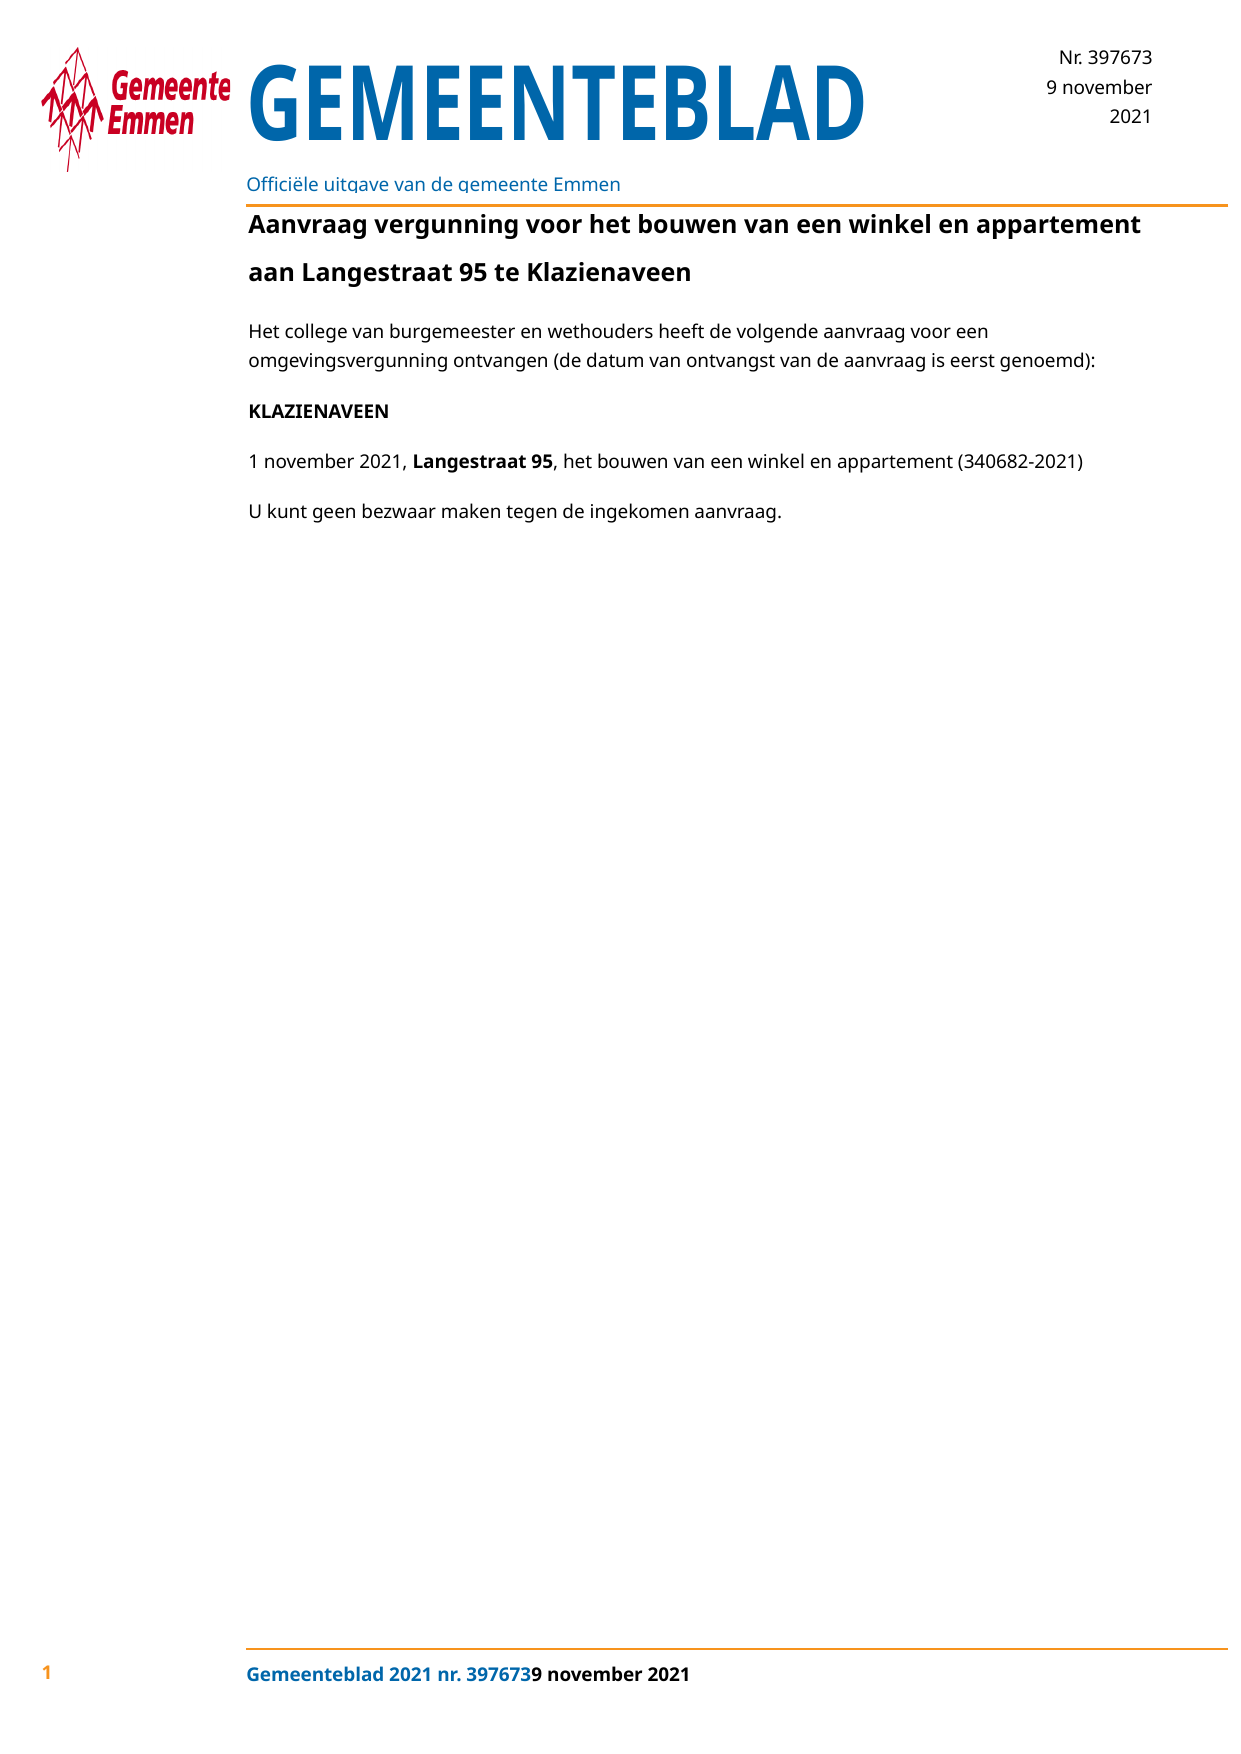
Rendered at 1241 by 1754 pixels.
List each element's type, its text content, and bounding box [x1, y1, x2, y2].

text Aanvraag vergunning voor het bouwen van een winkel en appartement aan Langestraat 95 te Klazienaveen [248, 207, 1152, 288]
text U kunt geen bezwaar maken tegen de ingekomen aanvraag. [248, 499, 1152, 524]
text 1 november 2021, Langestraat 95, het bouwen van een winkel en appartement (340682-2021) [248, 448, 1152, 474]
text Het college van burgemeester en wethouders heeft de volgende aanvraag voor een omgevingsvergunning ontvangen (de datum van ontvangst van de aanvraag is eerst genoemd): [248, 318, 1152, 373]
text KLAZIENAVEEN [248, 398, 1152, 424]
picture [41, 47, 231, 172]
